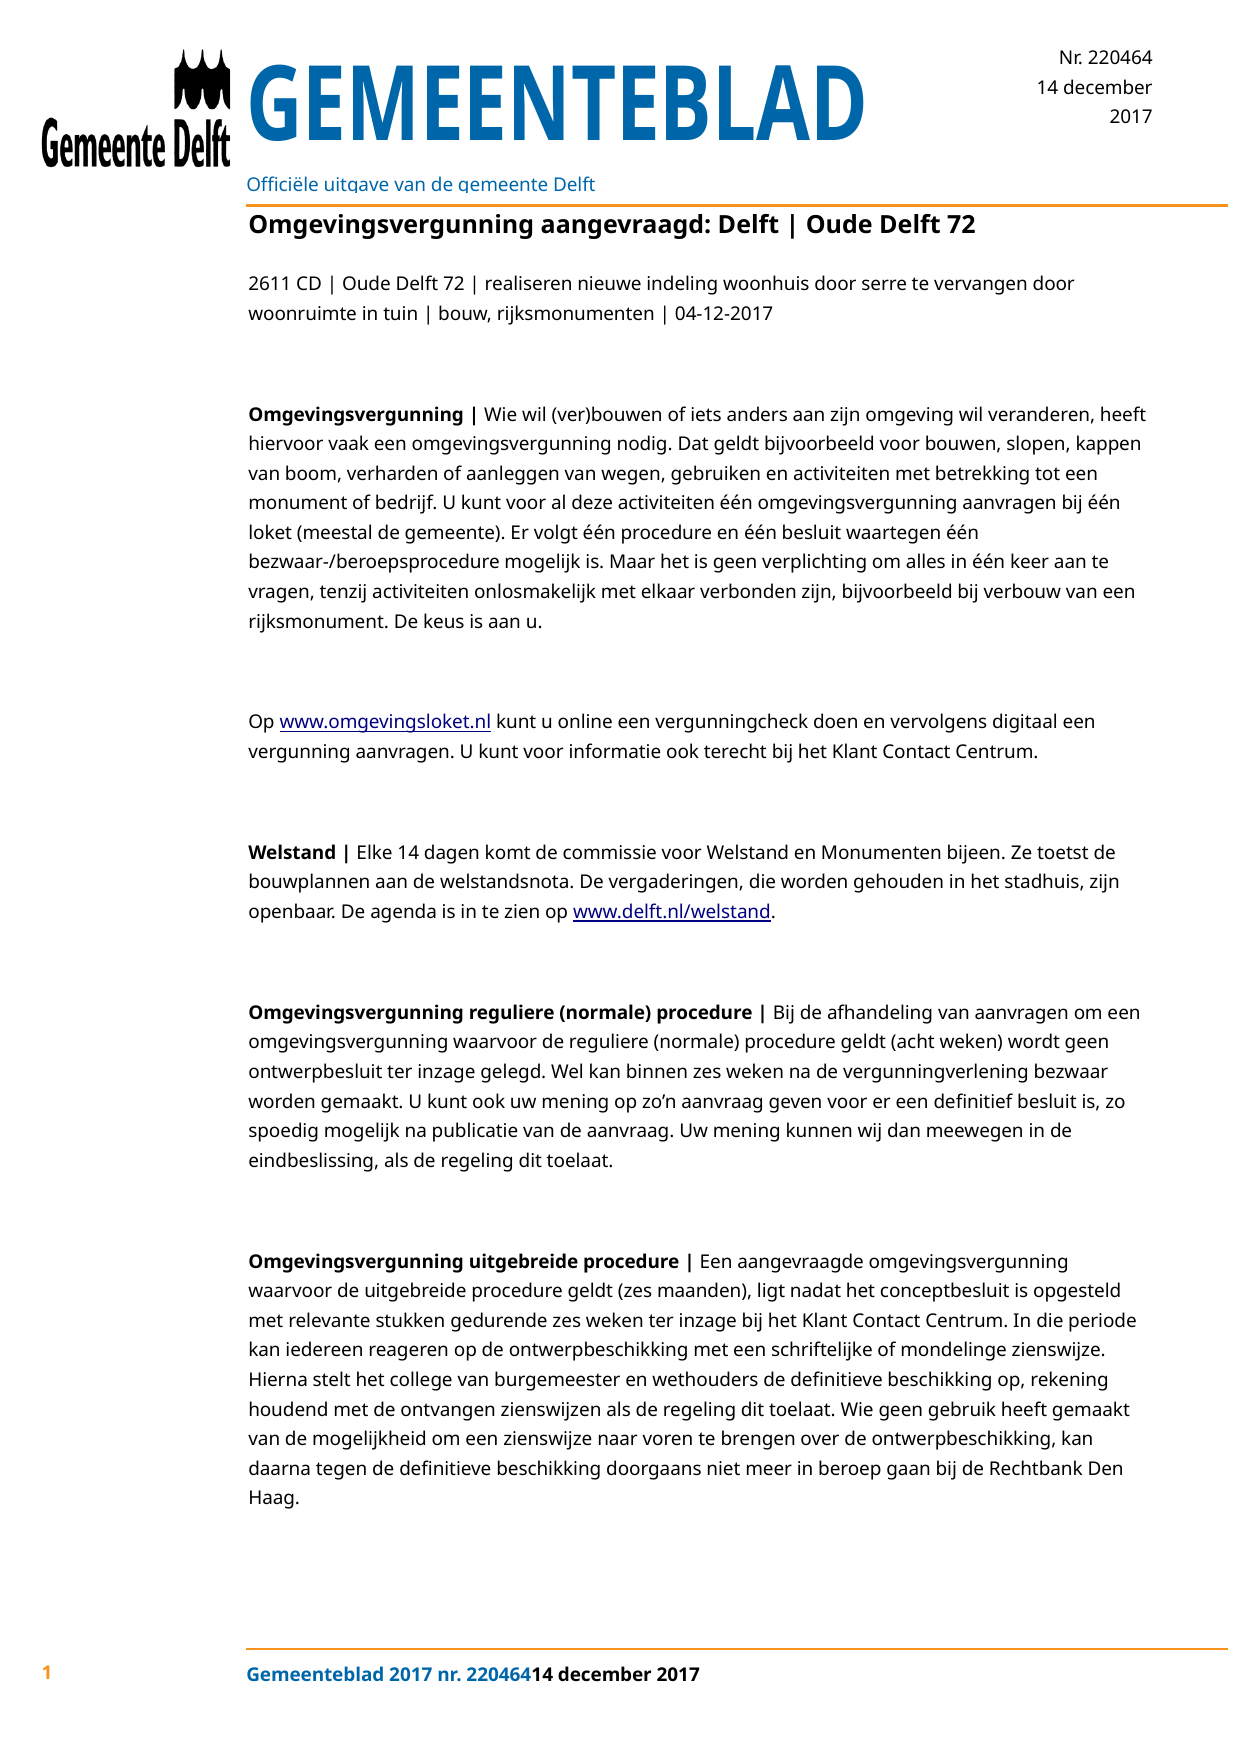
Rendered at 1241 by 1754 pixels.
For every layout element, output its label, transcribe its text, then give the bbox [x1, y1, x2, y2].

text Omgevingsvergunning aangevraagd: Delft | Oude Delft 72 [248, 207, 1152, 241]
text Op www.omgevingsloket.nl kunt u online een vergunningcheck doen en vervolgens digitaal een vergunning aanvragen. U kunt voor informatie ook terecht bij het Klant Contact Centrum. [248, 709, 1152, 764]
text 2611 CD | Oude Delft 72 | realiseren nieuwe indeling woonhuis door serre te vervangen door woonruimte in tuin | bouw, rijksmonumenten | 04-12-2017 [248, 270, 1152, 326]
text Omgevingsvergunning uitgebreide procedure | Een aangevraagde omgevingsvergunning waarvoor de uitgebreide procedure geldt (zes maanden), ligt nadat het conceptbesluit is opgesteld met relevante stukken gedurende zes weken ter inzage bij het Klant Contact Centrum. In die periode kan iedereen reageren op de ontwerpbeschikking met een schriftelijke of mondelinge zienswijze. Hierna stelt het college van burgemeester en wethouders de definitieve beschikking op, rekening houdend met de ontvangen zienswijzen als de regeling dit toelaat. Wie geen gebruik heeft gemaakt van de mogelijkheid om een zienswijze naar voren te brengen over de ontwerpbeschikking, kan daarna tegen de definitieve beschikking doorgaans niet meer in beroep gaan bij de Rechtbank Den Haag. [248, 1248, 1152, 1510]
text Omgevingsvergunning | Wie wil (ver)bouwen of iets anders aan zijn omgeving wil veranderen, heeft hiervoor vaak een omgevingsvergunning nodig. Dat geldt bijvoorbeeld voor bouwen, slopen, kappen van boom, verharden of aanleggen van wegen, gebruiken en activiteiten met betrekking tot een monument of bedrijf. U kunt voor al deze activiteiten één omgevingsvergunning aanvragen bij één loket (meestal de gemeente). Er volgt één procedure en één besluit waartegen één bezwaar-/beroepsprocedure mogelijk is. Maar het is geen verplichting om alles in één keer aan te vragen, tenzij activiteiten onlosmakelijk met elkaar verbonden zijn, bijvoorbeeld bij verbouw van een rijksmonument. De keus is aan u. [248, 401, 1152, 633]
picture [41, 47, 231, 172]
text Welstand | Elke 14 dagen komt de commissie voor Welstand en Monumenten bijeen. Ze toetst de bouwplannen aan de welstandsnota. De vergaderingen, die worden gehouden in het stadhuis, zijn openbaar. De agenda is in te zien op www.delft.nl/welstand. [248, 839, 1152, 924]
text Omgevingsvergunning reguliere (normale) procedure | Bij de afhandeling van aanvragen om een omgevingsvergunning waarvoor de reguliere (normale) procedure geldt (acht weken) wordt geen ontwerpbesluit ter inzage gelegd. Wel kan binnen zes weken na de vergunningverlening bezwaar worden gemaakt. U kunt ook uw mening op zo’n aanvraag geven voor er een definitief besluit is, zo spoedig mogelijk na publicatie van de aanvraag. Uw mening kunnen wij dan meewegen in de eindbeslissing, als de regeling dit toelaat. [248, 999, 1152, 1173]
